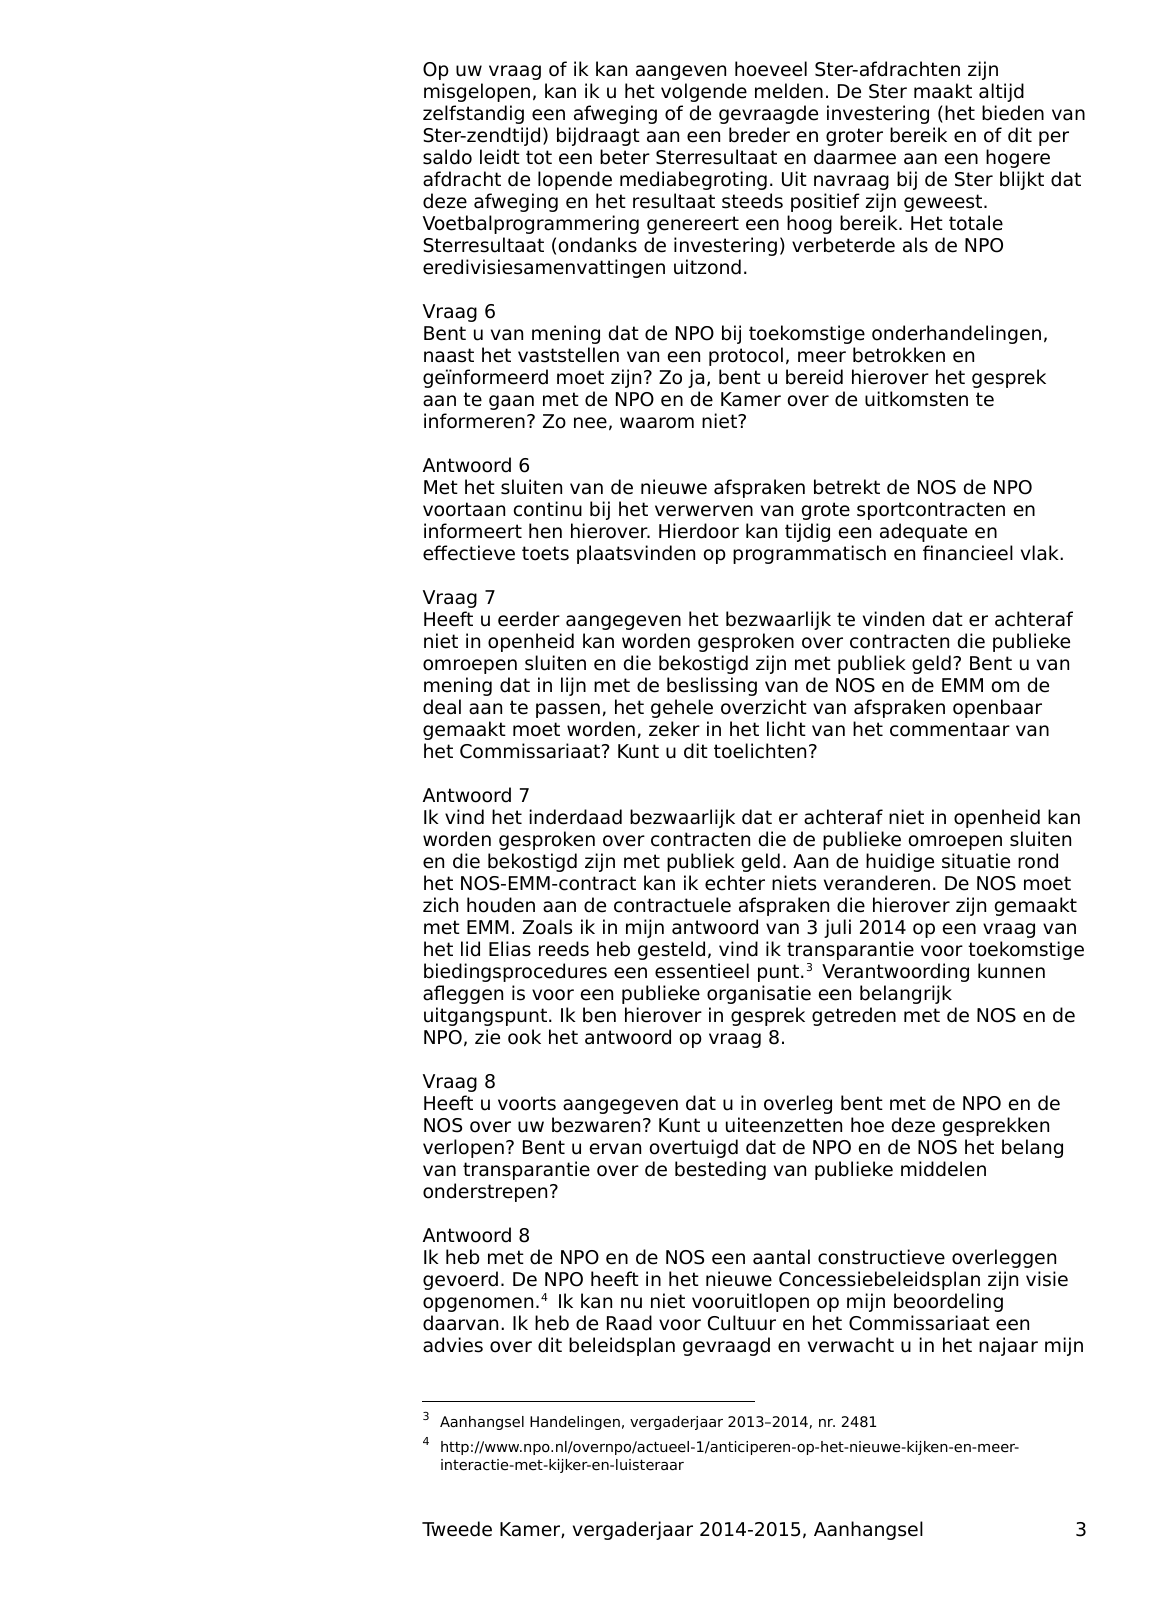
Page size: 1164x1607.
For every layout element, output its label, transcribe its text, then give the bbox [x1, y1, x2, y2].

text Ik heb met de NPO en de NOS een aantal constructieve overleggen gevoerd. De NPO heeft in het nieuwe Concessiebeleidsplan zijn visie opgenomen. Ik kan nu niet vooruitlopen op mijn beoordeling daarvan. Ik heb de Raad voor Cultuur en het Commissariaat een advies over dit beleidsplan gevraagd en verwacht u in het najaar mijn [422, 1247, 1087, 1357]
text Vraag 6 [422, 301, 1087, 323]
text Antwoord 8 [422, 1225, 1087, 1247]
text Aanhangsel Handelingen, vergaderjaar 2013–2014, nr. 2481 [422, 1410, 1087, 1432]
text Antwoord 6 [422, 455, 1087, 477]
text Vraag 7 [422, 587, 1087, 609]
text Heeft u eerder aangegeven het bezwaarlijk te vinden dat er achteraf niet in openheid kan worden gesproken over contracten die publieke omroepen sluiten en die bekostigd zijn met publiek geld? Bent u van mening dat in lijn met de beslissing van de NOS en de EMM om de deal aan te passen, het gehele overzicht van afspraken openbaar gemaakt moet worden, zeker in het licht van het commentaar van het Commissariaat? Kunt u dit toelichten? [422, 609, 1087, 763]
text Vraag 8 [422, 1071, 1087, 1093]
text Antwoord 7 [422, 785, 1087, 807]
text Heeft u voorts aangegeven dat u in overleg bent met de NPO en de NOS over uw bezwaren? Kunt u uiteenzetten hoe deze gesprekken verlopen? Bent u ervan overtuigd dat de NPO en de NOS het belang van transparantie over de besteding van publieke middelen onderstrepen? [422, 1093, 1087, 1203]
text http://www.npo.nl/overnpo/actueel-1/anticiperen-op-het-nieuwe-kijken-en-meer-interactie-met-kijker-en-luisteraar [422, 1435, 1087, 1474]
text Met het sluiten van de nieuwe afspraken betrekt de NOS de NPO voortaan continu bij het verwerven van grote sportcontracten en informeert hen hierover. Hierdoor kan tijdig een adequate en effectieve toets plaatsvinden op programmatisch en financieel vlak. [422, 477, 1087, 565]
text Bent u van mening dat de NPO bij toekomstige onderhandelingen, naast het vaststellen van een protocol, meer betrokken en geïnformeerd moet zijn? Zo ja, bent u bereid hierover het gesprek aan te gaan met de NPO en de Kamer over de uitkomsten te informeren? Zo nee, waarom niet? [422, 323, 1087, 433]
text Op uw vraag of ik kan aangeven hoeveel Ster-afdrachten zijn misgelopen, kan ik u het volgende melden. De Ster maakt altijd zelfstandig een afweging of de gevraagde investering (het bieden van Ster-zendtijd) bijdraagt aan een breder en groter bereik en of dit per saldo leidt tot een beter Sterresultaat en daarmee aan een hogere afdracht de lopende mediabegroting. Uit navraag bij de Ster blijkt dat deze afweging en het resultaat steeds positief zijn geweest. Voetbalprogrammering genereert een hoog bereik. Het totale Sterresultaat (ondanks de investering) verbeterde als de NPO eredivisiesamenvattingen uitzond. [422, 59, 1087, 279]
text Ik vind het inderdaad bezwaarlijk dat er achteraf niet in openheid kan worden gesproken over contracten die de publieke omroepen sluiten en die bekostigd zijn met publiek geld. Aan de huidige situatie rond het NOS-EMM-contract kan ik echter niets veranderen. De NOS moet zich houden aan de contractuele afspraken die hierover zijn gemaakt met EMM. Zoals ik in mijn antwoord van 3 juli 2014 op een vraag van het lid Elias reeds heb gesteld, vind ik transparantie voor toekomstige biedingsprocedures een essentieel punt. Verantwoording kunnen afleggen is voor een publieke organisatie een belangrijk uitgangspunt. Ik ben hierover in gesprek getreden met de NOS en de NPO, zie ook het antwoord op vraag 8. [422, 807, 1087, 1049]
